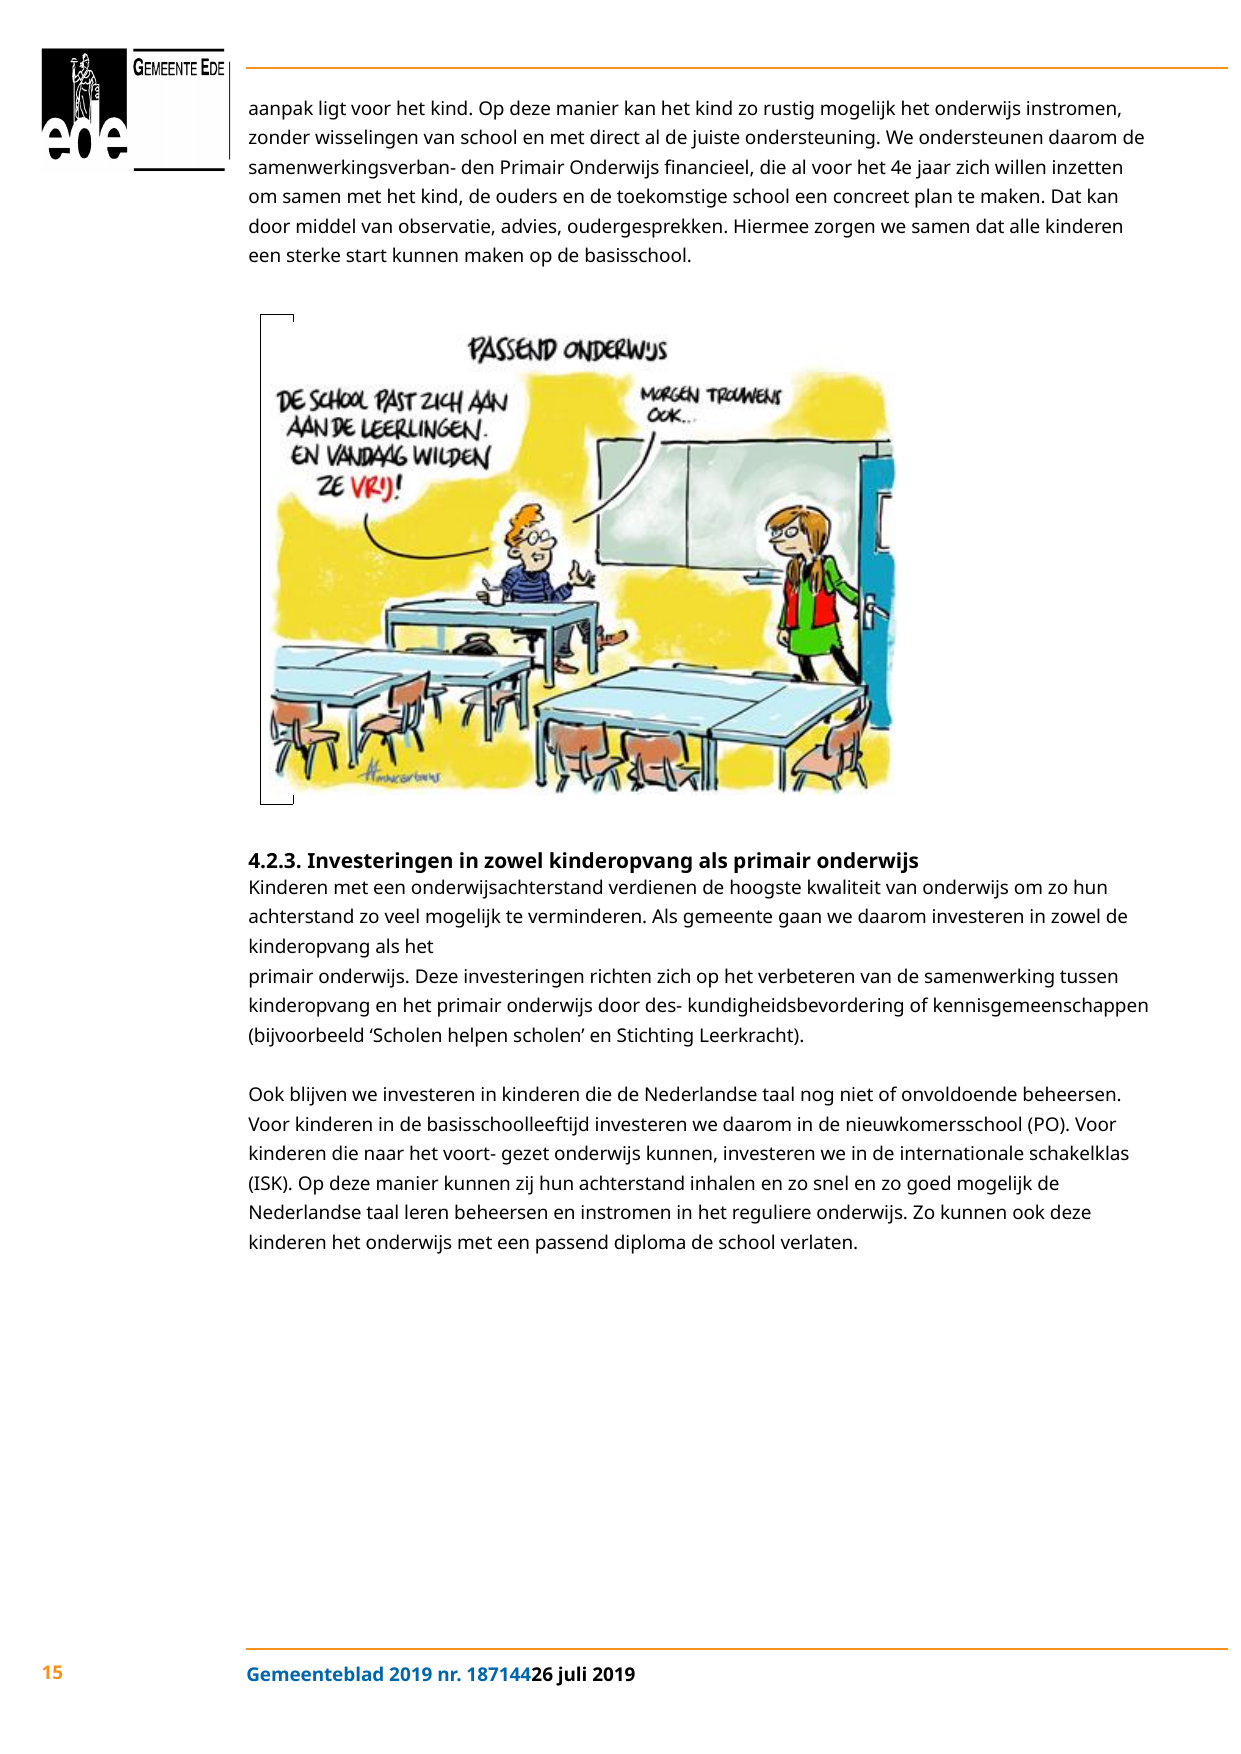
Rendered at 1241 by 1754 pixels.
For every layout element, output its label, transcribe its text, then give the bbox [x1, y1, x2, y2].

text aanpak ligt voor het kind. Op deze manier kan het kind zo rustig mogelijk het onderwijs instromen, zonder wisselingen van school en met direct al de juiste ondersteuning. We ondersteunen daarom de samenwerkingsverban- den Primair Onderwijs financieel, die al voor het 4e jaar zich willen inzetten om samen met het kind, de ouders en de toekomstige school een concreet plan te maken. Dat kan door middel van observatie, advies, oudergesprekken. Hiermee zorgen we samen dat alle kinderen een sterke start kunnen maken op de basisschool. [248, 95, 1152, 268]
text Ook blijven we investeren in kinderen die de Nederlandse taal nog niet of onvoldoende beheersen. Voor kinderen in de basisschoolleeftijd investeren we daarom in de nieuwkomersschool (PO). Voor kinderen die naar het voort- gezet onderwijs kunnen, investeren we in de internationale schakelklas (ISK). Op deze manier kunnen zij hun achterstand inhalen en zo snel en zo goed mogelijk de Nederlandse taal leren beheersen en instromen in het reguliere onderwijs. Zo kunnen ook deze kinderen het onderwijs met een passend diploma de school verlaten. [248, 1081, 1152, 1255]
text Kinderen met een onderwijsachterstand verdienen de hoogste kwaliteit van onderwijs om zo hun achterstand zo veel mogelijk te verminderen. Als gemeente gaan we daarom investeren in zowel de kinderopvang als het [248, 874, 1152, 959]
picture [268, 322, 899, 795]
text 4.2.3. Investeringen in zowel kinderopvang als primair onderwijs [248, 846, 1152, 874]
picture [41, 47, 231, 172]
text primair onderwijs. Deze investeringen richten zich op het verbeteren van de samenwerking tussen kinderopvang en het primair onderwijs door des- kundigheidsbevordering of kennisgemeenschappen (bijvoorbeeld ‘Scholen helpen scholen’ en Stichting Leerkracht). [248, 963, 1152, 1048]
